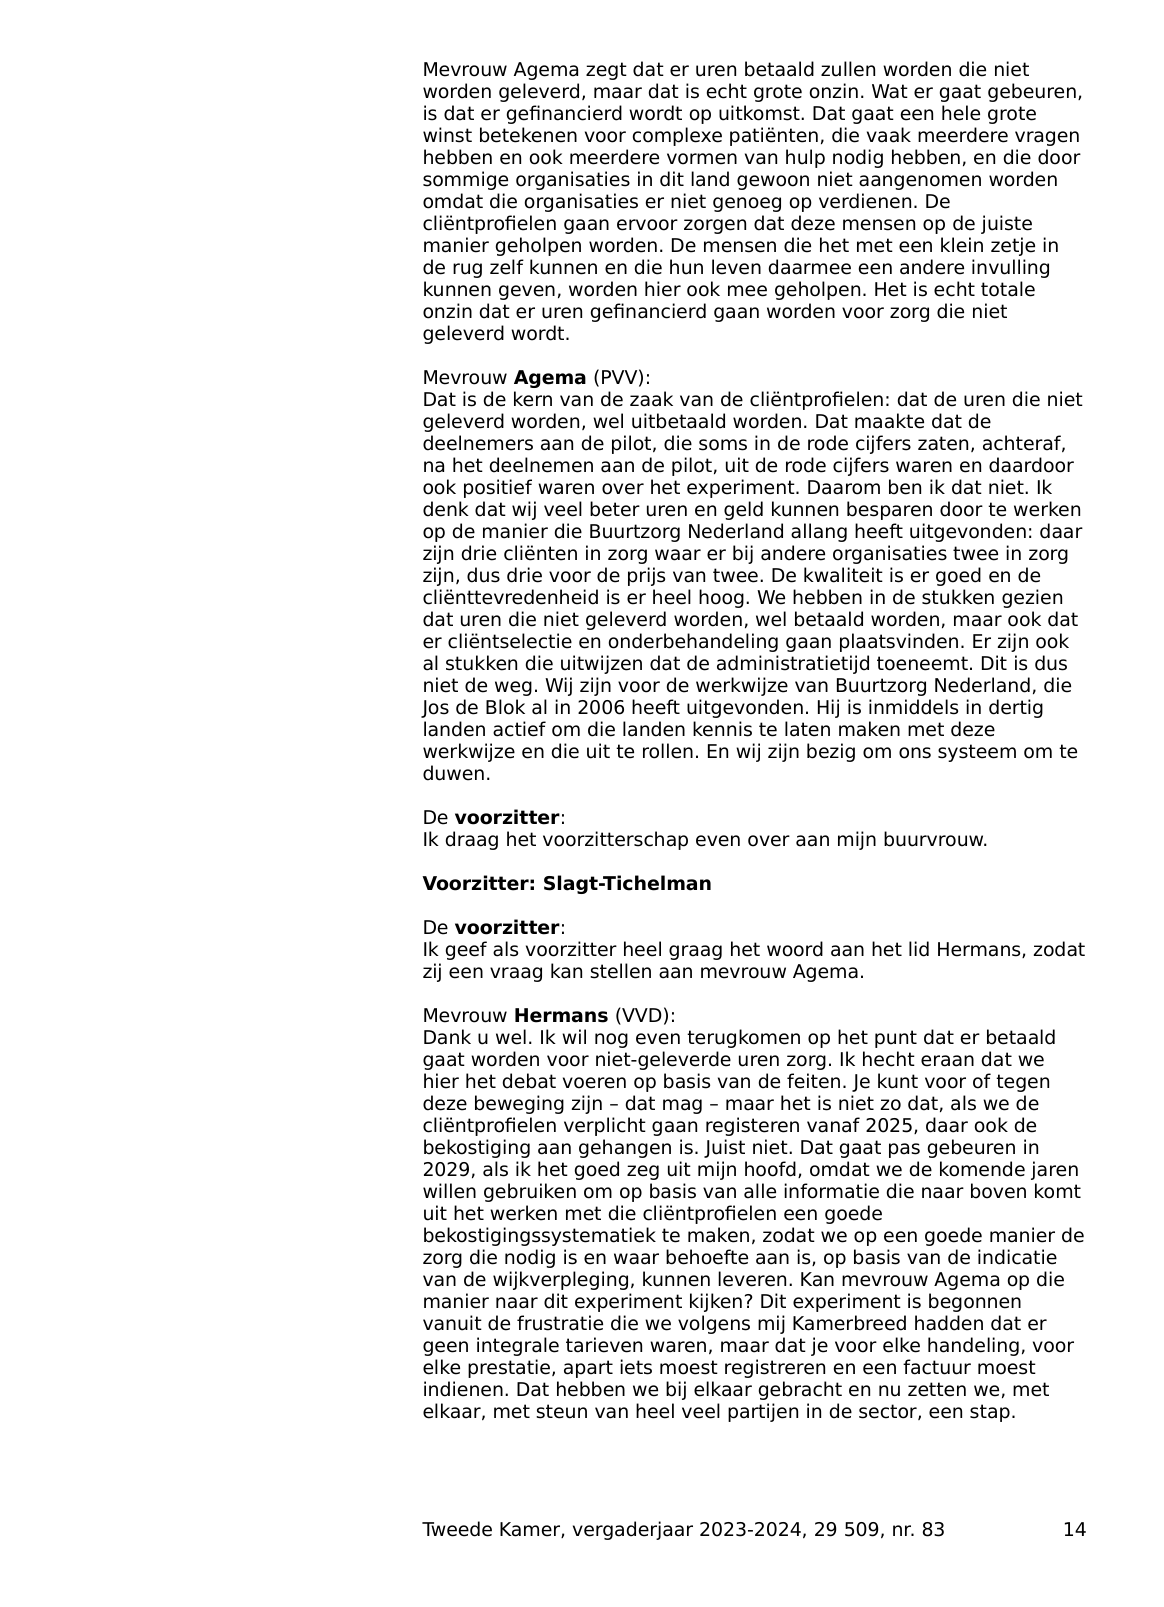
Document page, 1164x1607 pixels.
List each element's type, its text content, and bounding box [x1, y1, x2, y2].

text Mevrouw Agema zegt dat er uren betaald zullen worden die niet worden geleverd, maar dat is echt grote onzin. Wat er gaat gebeuren, is dat er gefinancierd wordt op uitkomst. Dat gaat een hele grote winst betekenen voor complexe patiënten, die vaak meerdere vragen hebben en ook meerdere vormen van hulp nodig hebben, en die door sommige organisaties in dit land gewoon niet aangenomen worden omdat die organisaties er niet genoeg op verdienen. De cliëntprofielen gaan ervoor zorgen dat deze mensen op de juiste manier geholpen worden. De mensen die het met een klein zetje in de rug zelf kunnen en die hun leven daarmee een andere invulling kunnen geven, worden hier ook mee geholpen. Het is echt totale onzin dat er uren gefinancierd gaan worden voor zorg die niet geleverd wordt. [422, 59, 1087, 345]
text Mevrouw Hermans (VVD): [422, 1005, 1087, 1027]
text De voorzitter: [422, 807, 1087, 829]
text Dank u wel. Ik wil nog even terugkomen op het punt dat er betaald gaat worden voor niet-geleverde uren zorg. Ik hecht eraan dat we hier het debat voeren op basis van de feiten. Je kunt voor of tegen deze beweging zijn – dat mag – maar het is niet zo dat, als we de cliëntprofielen verplicht gaan registeren vanaf 2025, daar ook de bekostiging aan gehangen is. Juist niet. Dat gaat pas gebeuren in 2029, als ik het goed zeg uit mijn hoofd, omdat we de komende jaren willen gebruiken om op basis van alle informatie die naar boven komt uit het werken met die cliëntprofielen een goede bekostigingssystematiek te maken, zodat we op een goede manier de zorg die nodig is en waar behoefte aan is, op basis van de indicatie van de wijkverpleging, kunnen leveren. Kan mevrouw Agema op die manier naar dit experiment kijken? Dit experiment is begonnen vanuit de frustratie die we volgens mij Kamerbreed hadden dat er geen integrale tarieven waren, maar dat je voor elke handeling, voor elke prestatie, apart iets moest registreren en een factuur moest indienen. Dat hebben we bij elkaar gebracht en nu zetten we, met elkaar, met steun van heel veel partijen in de sector, een stap. [422, 1027, 1087, 1423]
text Ik draag het voorzitterschap even over aan mijn buurvrouw. [422, 829, 1087, 851]
text Dat is de kern van de zaak van de cliëntprofielen: dat de uren die niet geleverd worden, wel uitbetaald worden. Dat maakte dat de deelnemers aan de pilot, die soms in de rode cijfers zaten, achteraf, na het deelnemen aan de pilot, uit de rode cijfers waren en daardoor ook positief waren over het experiment. Daarom ben ik dat niet. Ik denk dat wij veel beter uren en geld kunnen besparen door te werken op de manier die Buurtzorg Nederland allang heeft uitgevonden: daar zijn drie cliënten in zorg waar er bij andere organisaties twee in zorg zijn, dus drie voor de prijs van twee. De kwaliteit is er goed en de cliënttevredenheid is er heel hoog. We hebben in de stukken gezien dat uren die niet geleverd worden, wel betaald worden, maar ook dat er cliëntselectie en onderbehandeling gaan plaatsvinden. Er zijn ook al stukken die uitwijzen dat de administratietijd toeneemt. Dit is dus niet de weg. Wij zijn voor de werkwijze van Buurtzorg Nederland, die Jos de Blok al in 2006 heeft uitgevonden. Hij is inmiddels in dertig landen actief om die landen kennis te laten maken met deze werkwijze en die uit te rollen. En wij zijn bezig om ons systeem om te duwen. [422, 389, 1087, 784]
text Mevrouw Agema (PVV): [422, 367, 1087, 389]
text Ik geef als voorzitter heel graag het woord aan het lid Hermans, zodat zij een vraag kan stellen aan mevrouw Agema. [422, 939, 1087, 983]
subtitle Voorzitter: Slagt-Tichelman [422, 873, 1087, 895]
text De voorzitter: [422, 917, 1087, 939]
